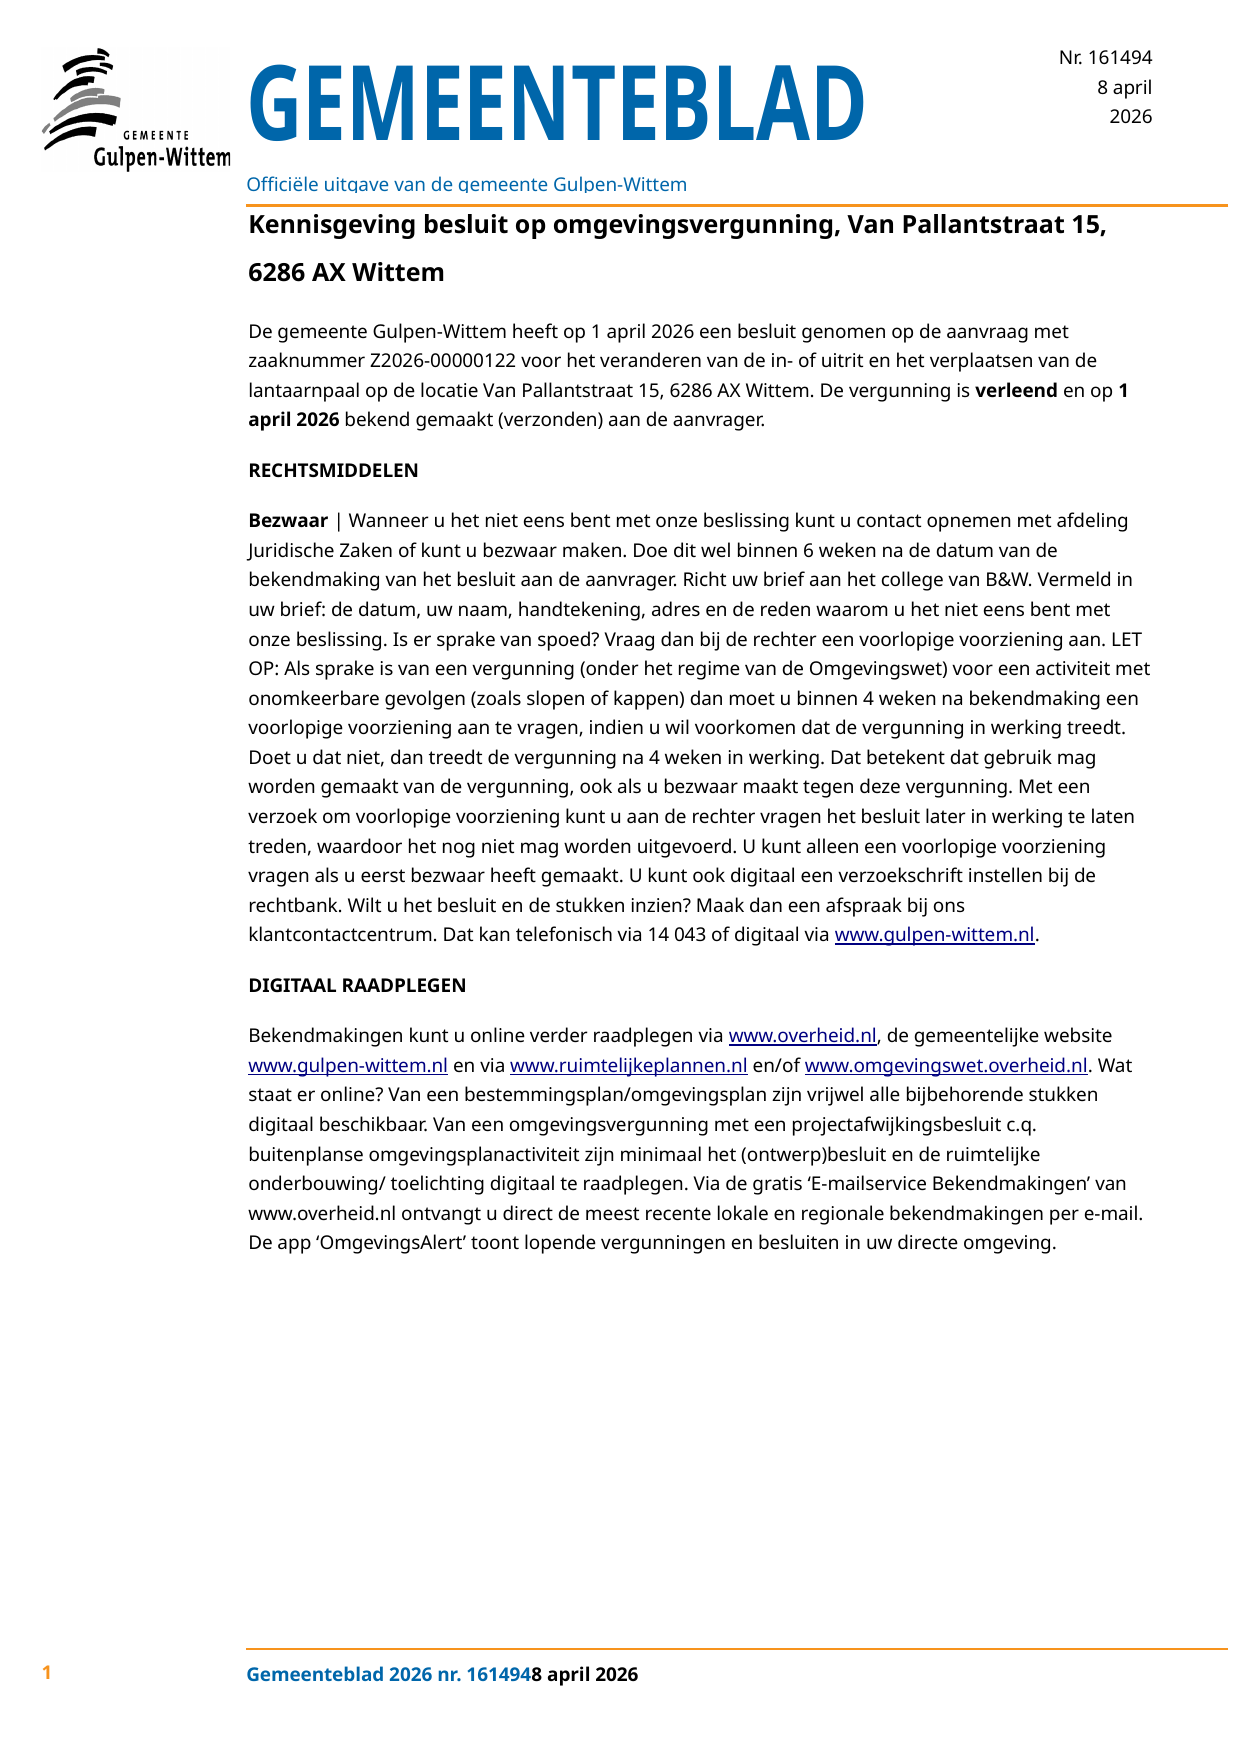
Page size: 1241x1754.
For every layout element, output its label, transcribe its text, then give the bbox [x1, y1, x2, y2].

text Bekendmakingen kunt u online verder raadplegen via www.overheid.nl, de gemeentelijke website www.gulpen-wittem.nl en via www.ruimtelijkeplannen.nl en/of www.omgevingswet.overheid.nl. Wat staat er online? Van een bestemmingsplan/omgevingsplan zijn vrijwel alle bijbehorende stukken digitaal beschikbaar. Van een omgevingsvergunning met een projectafwijkingsbesluit c.q. buitenplanse omgevingsplanactiviteit zijn minimaal het (ontwerp)besluit en de ruimtelijke onderbouwing/ toelichting digitaal te raadplegen. Via de gratis ‘E-mailservice Bekendmakingen’ van www.overheid.nl ontvangt u direct de meest recente lokale en regionale bekendmakingen per e-mail. De app ‘OmgevingsAlert’ toont lopende vergunningen en besluiten in uw directe omgeving. [248, 1022, 1152, 1255]
picture [41, 47, 231, 172]
text De gemeente Gulpen-Wittem heeft op 1 april 2026 een besluit genomen op de aanvraag met zaaknummer Z2026-00000122 voor het veranderen van de in- of uitrit en het verplaatsen van de lantaarnpaal op de locatie Van Pallantstraat 15, 6286 AX Wittem. De vergunning is verleend en op 1 april 2026 bekend gemaakt (verzonden) aan de aanvrager. [248, 318, 1152, 432]
text Kennisgeving besluit op omgevingsvergunning, Van Pallantstraat 15, 6286 AX Wittem [248, 207, 1152, 288]
text RECHTSMIDDELEN [248, 457, 1152, 483]
text Bezwaar | Wanneer u het niet eens bent met onze beslissing kunt u contact opnemen met afdeling Juridische Zaken of kunt u bezwaar maken. Doe dit wel binnen 6 weken na de datum van de bekendmaking van het besluit aan de aanvrager. Richt uw brief aan het college van B&W. Vermeld in uw brief: de datum, uw naam, handtekening, adres en de reden waarom u het niet eens bent met onze beslissing. Is er sprake van spoed? Vraag dan bij de rechter een voorlopige voorziening aan. LET OP: Als sprake is van een vergunning (onder het regime van de Omgevingswet) voor een activiteit met onomkeerbare gevolgen (zoals slopen of kappen) dan moet u binnen 4 weken na bekendmaking een voorlopige voorziening aan te vragen, indien u wil voorkomen dat de vergunning in werking treedt. Doet u dat niet, dan treedt de vergunning na 4 weken in werking. Dat betekent dat gebruik mag worden gemaakt van de vergunning, ook als u bezwaar maakt tegen deze vergunning. Met een verzoek om voorlopige voorziening kunt u aan de rechter vragen het besluit later in werking te laten treden, waardoor het nog niet mag worden uitgevoerd. U kunt alleen een voorlopige voorziening vragen als u eerst bezwaar heeft gemaakt. U kunt ook digitaal een verzoekschrift instellen bij de rechtbank. Wilt u het besluit en de stukken inzien? Maak dan een afspraak bij ons klantcontactcentrum. Dat kan telefonisch via 14 043 of digitaal via www.gulpen-wittem.nl. [248, 507, 1152, 947]
text DIGITAAL RAADPLEGEN [248, 972, 1152, 998]
